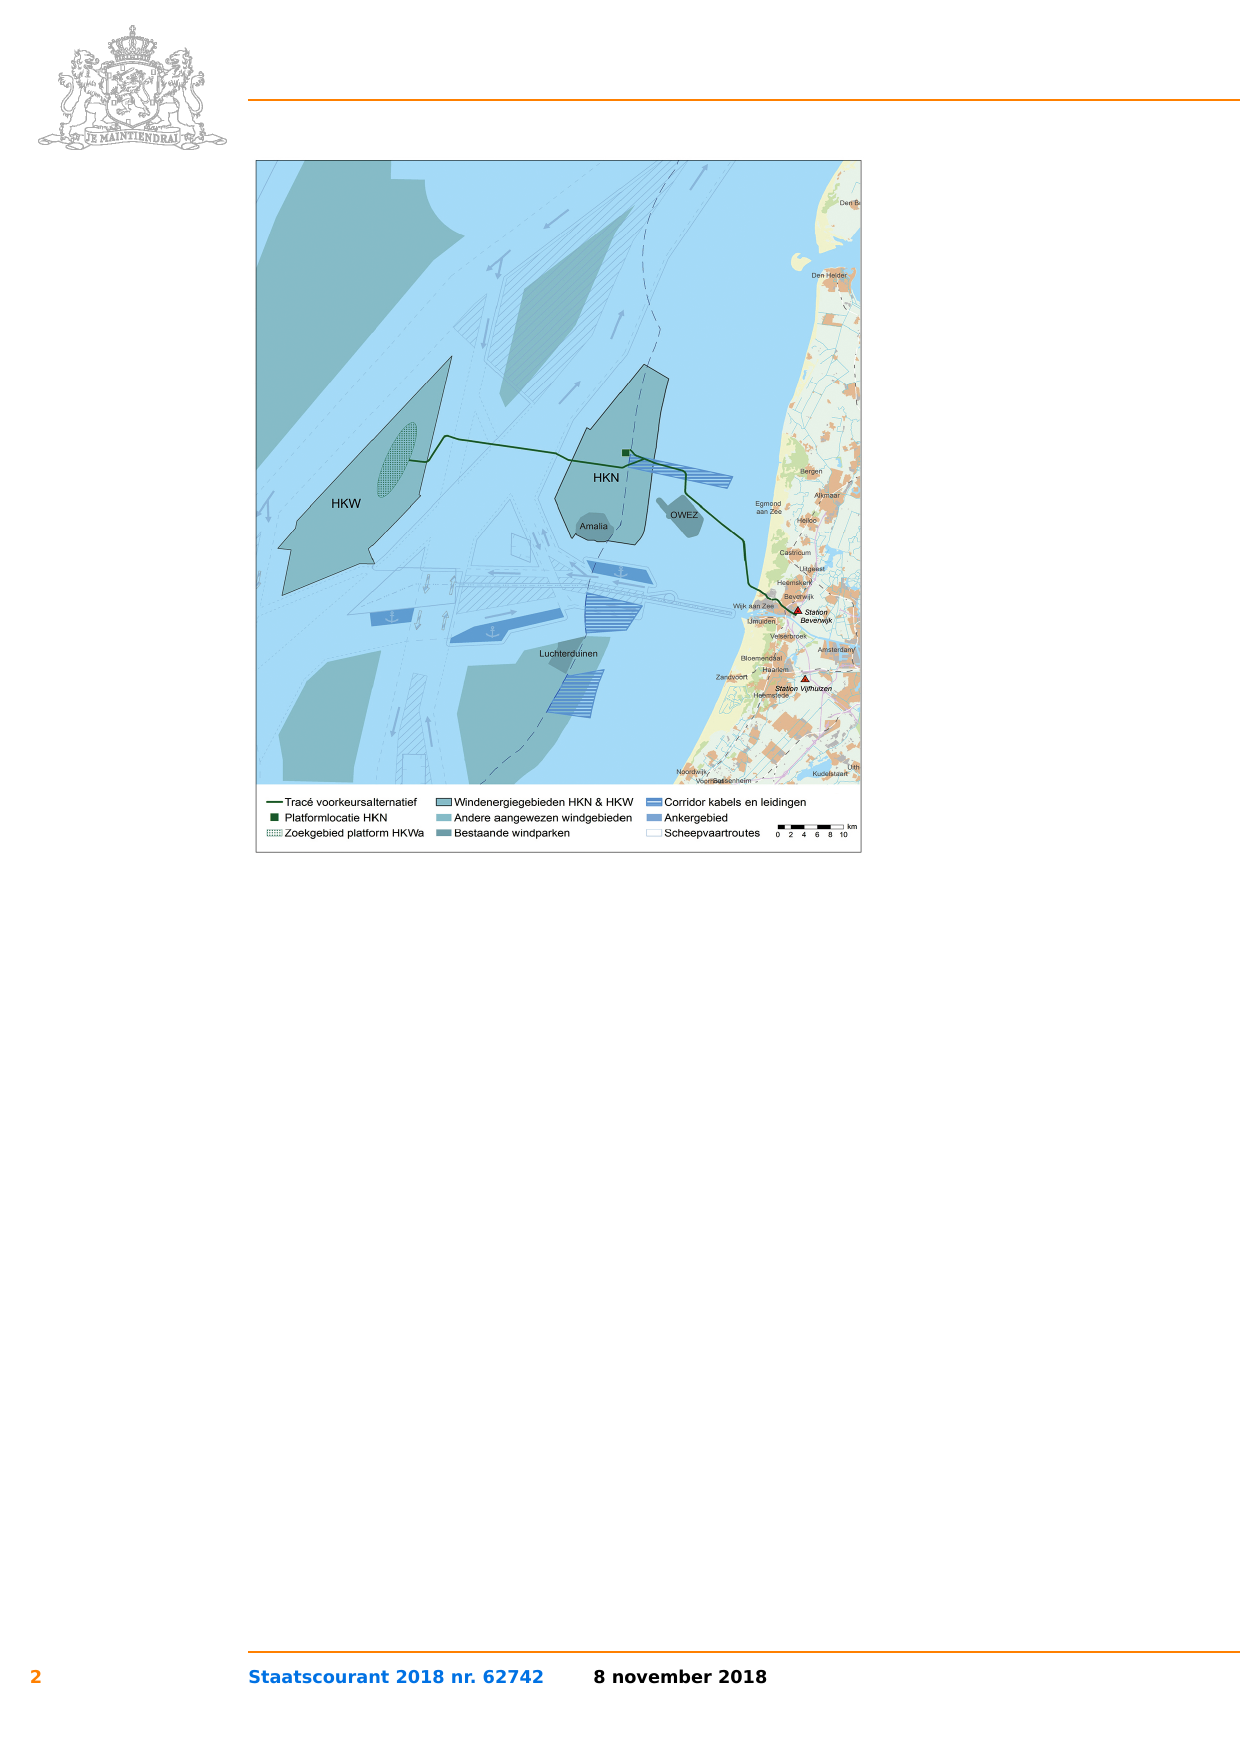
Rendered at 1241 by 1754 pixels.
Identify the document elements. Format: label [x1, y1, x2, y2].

picture [248, 151, 869, 861]
picture [38, 25, 227, 150]
